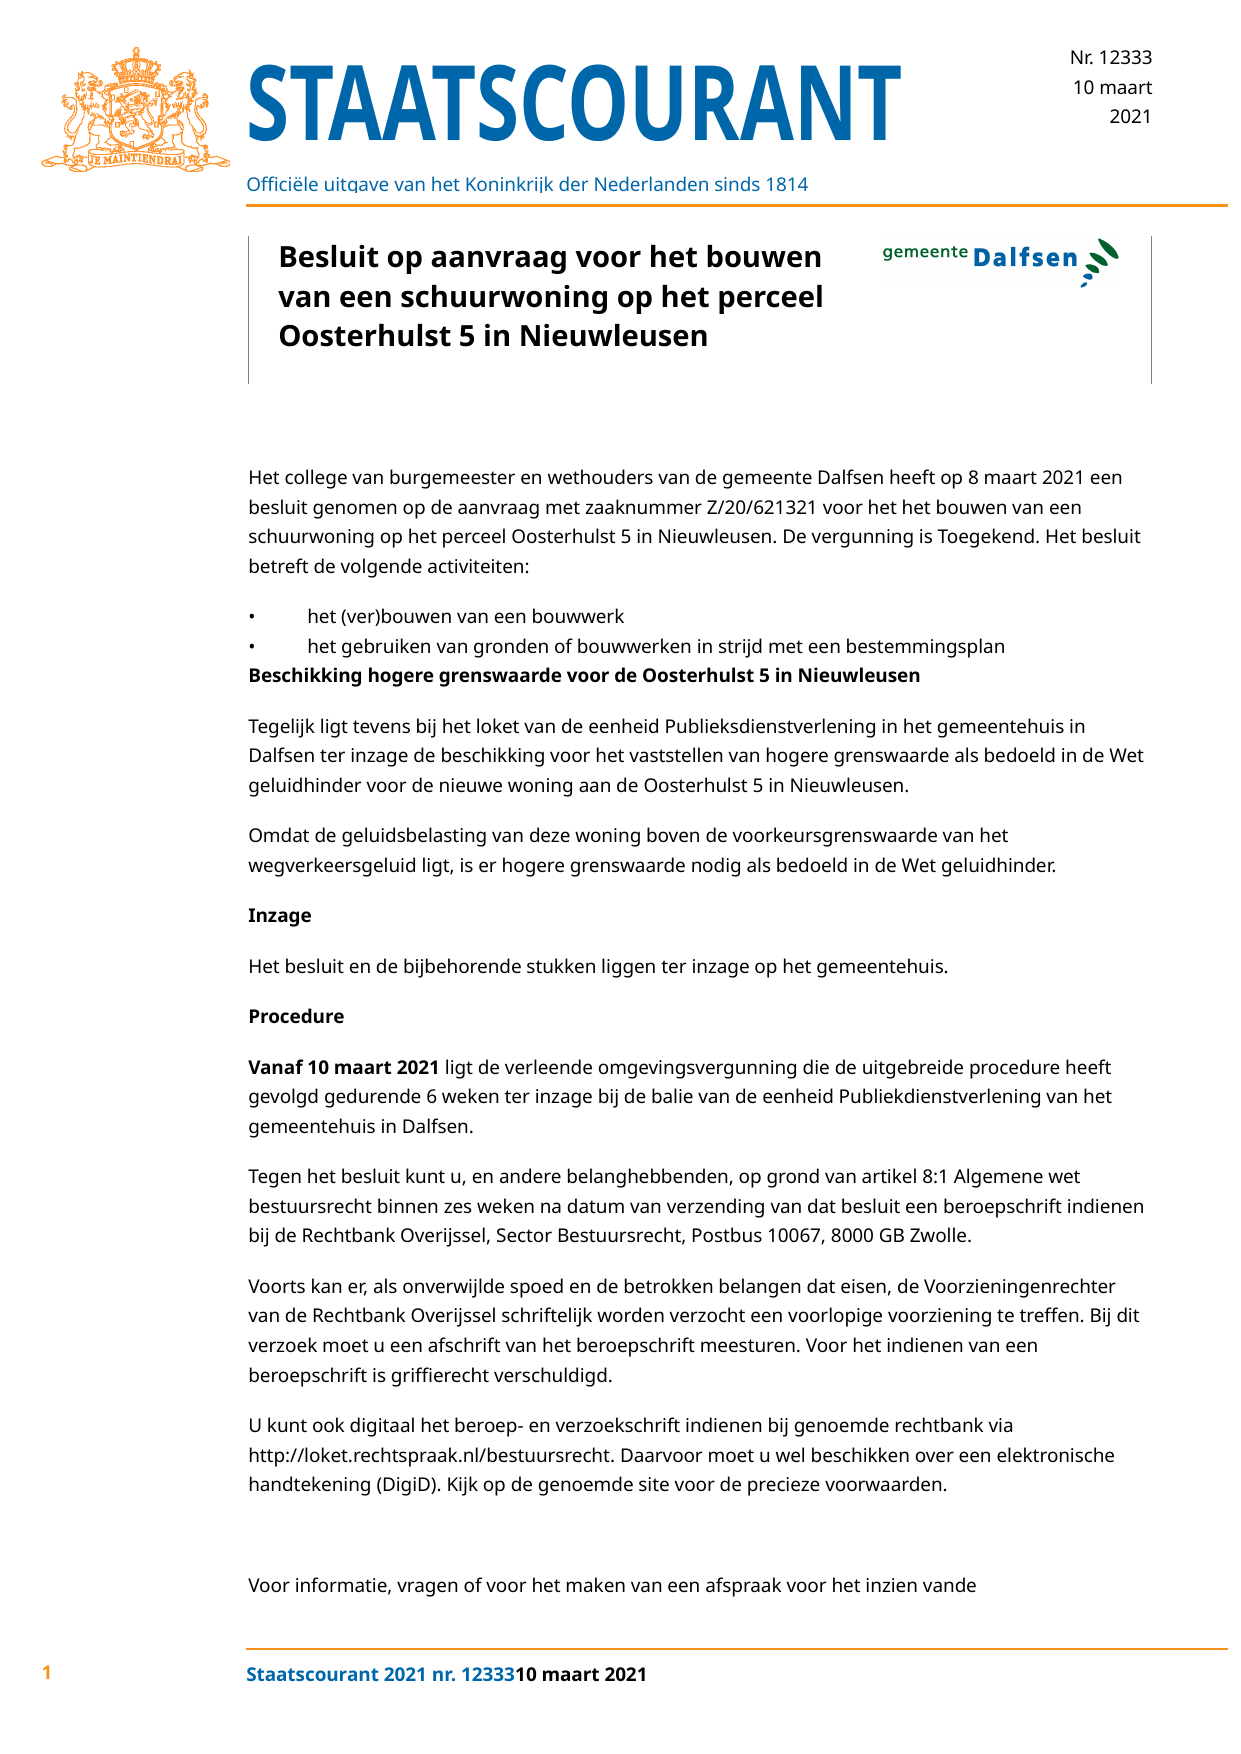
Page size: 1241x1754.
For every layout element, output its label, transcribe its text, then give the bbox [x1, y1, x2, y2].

picture [882, 236, 1119, 289]
text Het college van burgemeester en wethouders van de gemeente Dalfsen heeft op 8 maart 2021 een besluit genomen op de aanvraag met zaaknummer Z/20/621321 voor het het bouwen van een schuurwoning op het perceel Oosterhulst 5 in Nieuwleusen. De vergunning is Toegekend. Het besluit betreft de volgende activiteiten: [248, 464, 1152, 579]
text Het besluit en de bijbehorende stukken liggen ter inzage op het gemeentehuis. [248, 953, 1152, 979]
text Inzage [248, 903, 1152, 928]
list het (ver)bouwen van een bouwwerk [248, 603, 1152, 629]
text Procedure [248, 1003, 1152, 1029]
text Vanaf 10 maart 2021 ligt de verleende omgevingsvergunning die de uitgebreide procedure heeft gevolgd gedurende 6 weken ter inzage bij de balie van de eenheid Publiekdienstverlening van het gemeentehuis in Dalfsen. [248, 1054, 1152, 1139]
text U kunt ook digitaal het beroep- en verzoekschrift indienen bij genoemde rechtbank via http://loket.rechtspraak.nl/bestuursrecht. Daarvoor moet u wel beschikken over een elektronische handtekening (DigiD). Kijk op de genoemde site voor de precieze voorwaarden. [248, 1412, 1152, 1497]
table_header Besluit op aanvraag voor het bouwen van een schuurwoning op het perceel Oosterhulst 5 in Nieuwleusen [249, 236, 850, 384]
list het gebruiken van gronden of bouwwerken in strijd met een bestemmingsplan [248, 633, 1152, 659]
text Beschikking hogere grenswaarde voor de Oosterhulst 5 in Nieuwleusen [248, 663, 1152, 688]
text Tegelijk ligt tevens bij het loket van de eenheid Publieksdienstverlening in het gemeentehuis in Dalfsen ter inzage de beschikking voor het vaststellen van hogere grenswaarde als bedoeld in de Wet geluidhinder voor de nieuwe woning aan de Oosterhulst 5 in Nieuwleusen. [248, 713, 1152, 798]
text Voorts kan er, als onverwijlde spoed en de betrokken belangen dat eisen, de Voorzieningenrechter van de Rechtbank Overijssel schriftelijk worden verzocht een voorlopige voorziening te treffen. Bij dit verzoek moet u een afschrift van het beroepschrift meesturen. Voor het indienen van een beroepschrift is griffierecht verschuldigd. [248, 1273, 1152, 1388]
text Omdat de geluidsbelasting van deze woning boven de voorkeursgrenswaarde van het wegverkeersgeluid ligt, is er hogere grenswaarde nodig als bedoeld in de Wet geluidhinder. [248, 823, 1152, 878]
text Tegen het besluit kunt u, en andere belanghebbenden, op grond van artikel 8:1 Algemene wet bestuursrecht binnen zes weken na datum van verzending van dat besluit een beroepschrift indienen bij de Rechtbank Overijssel, Sector Bestuursrecht, Postbus 10067, 8000 GB Zwolle. [248, 1163, 1152, 1248]
text Voor informatie, vragen of voor het maken van een afspraak voor het inzien vande [248, 1572, 1152, 1598]
picture [41, 47, 231, 172]
table_header [850, 236, 1151, 384]
